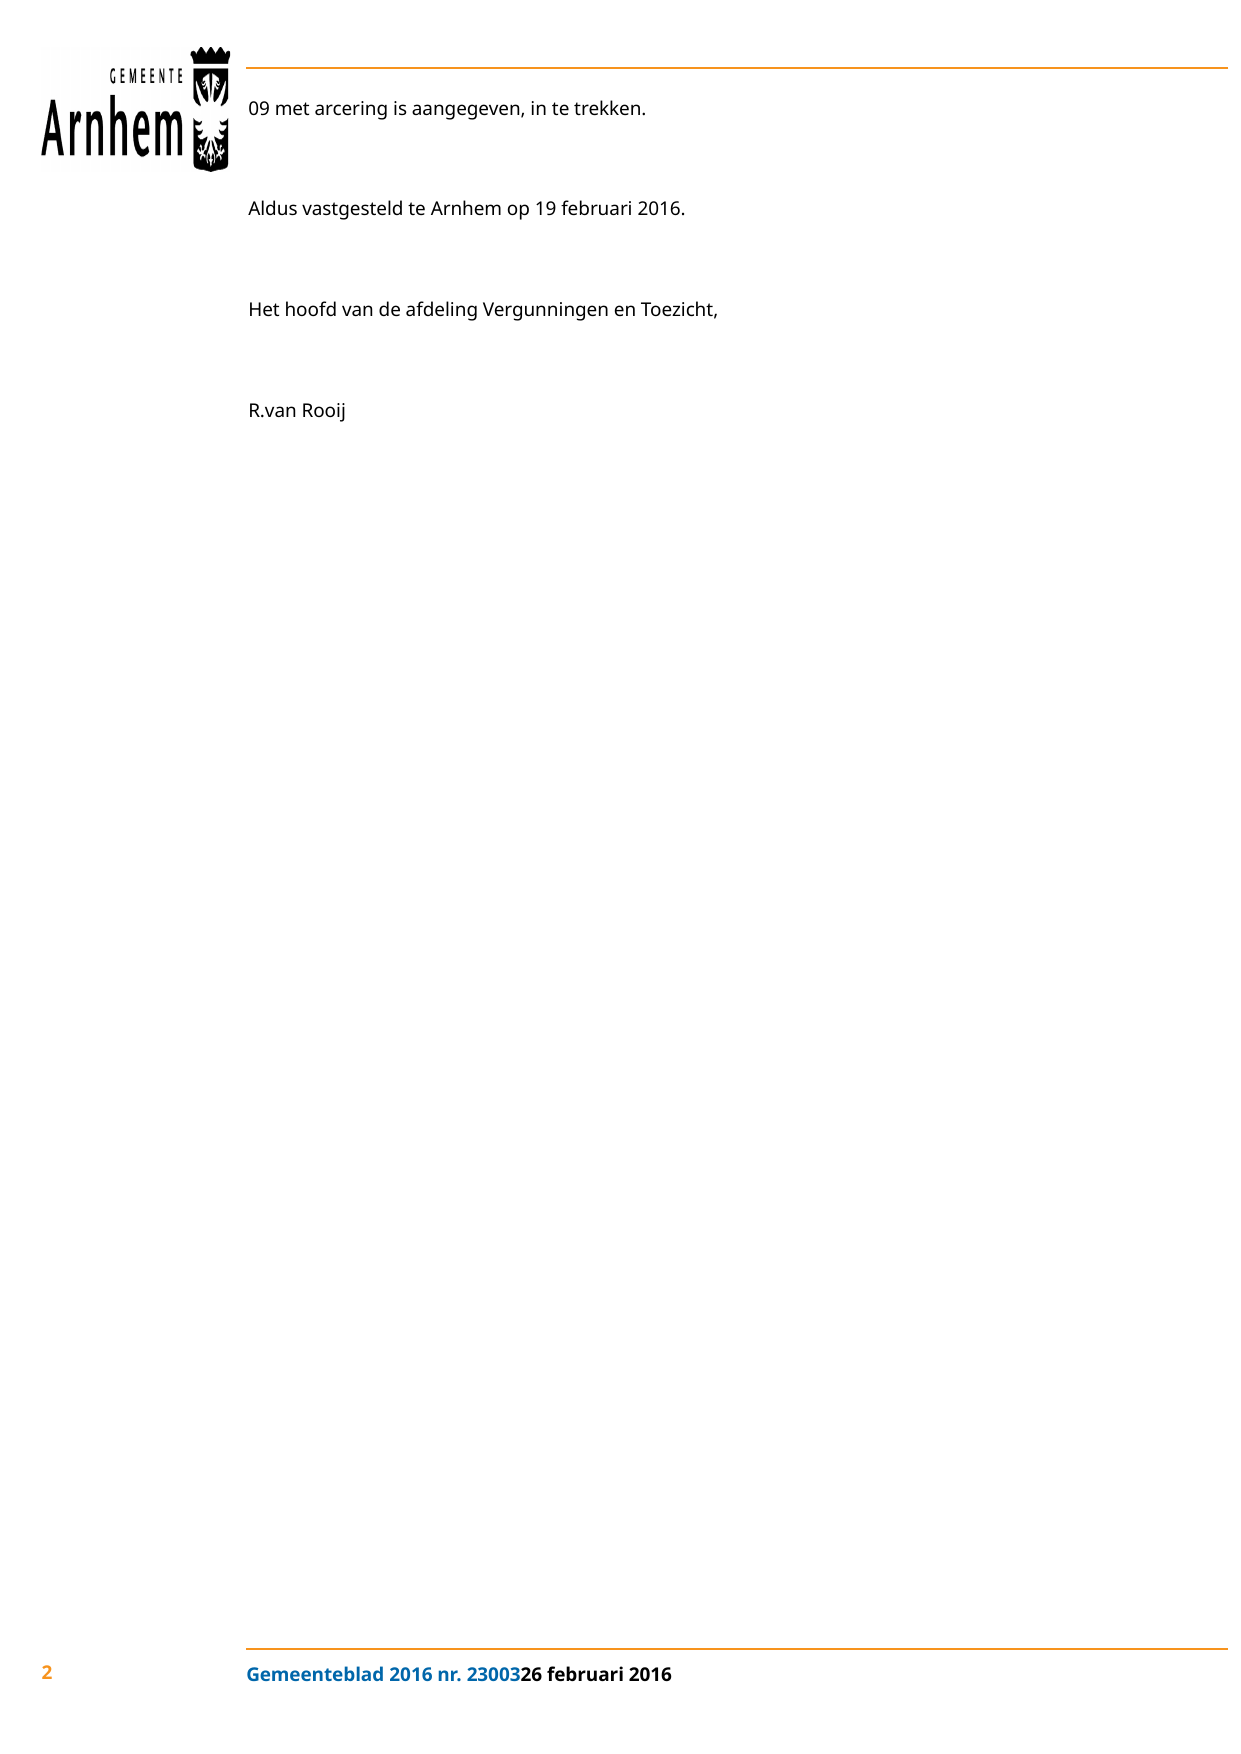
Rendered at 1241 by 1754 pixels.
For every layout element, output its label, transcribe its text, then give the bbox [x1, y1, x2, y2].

text 09 met arcering is aangegeven, in te trekken. [248, 95, 1152, 121]
picture [41, 47, 231, 172]
text R.van Rooij [248, 397, 1152, 423]
text Aldus vastgesteld te Arnhem op 19 februari 2016. [248, 196, 1152, 221]
text Het hoofd van de afdeling Vergunningen en Toezicht, [248, 296, 1152, 322]
